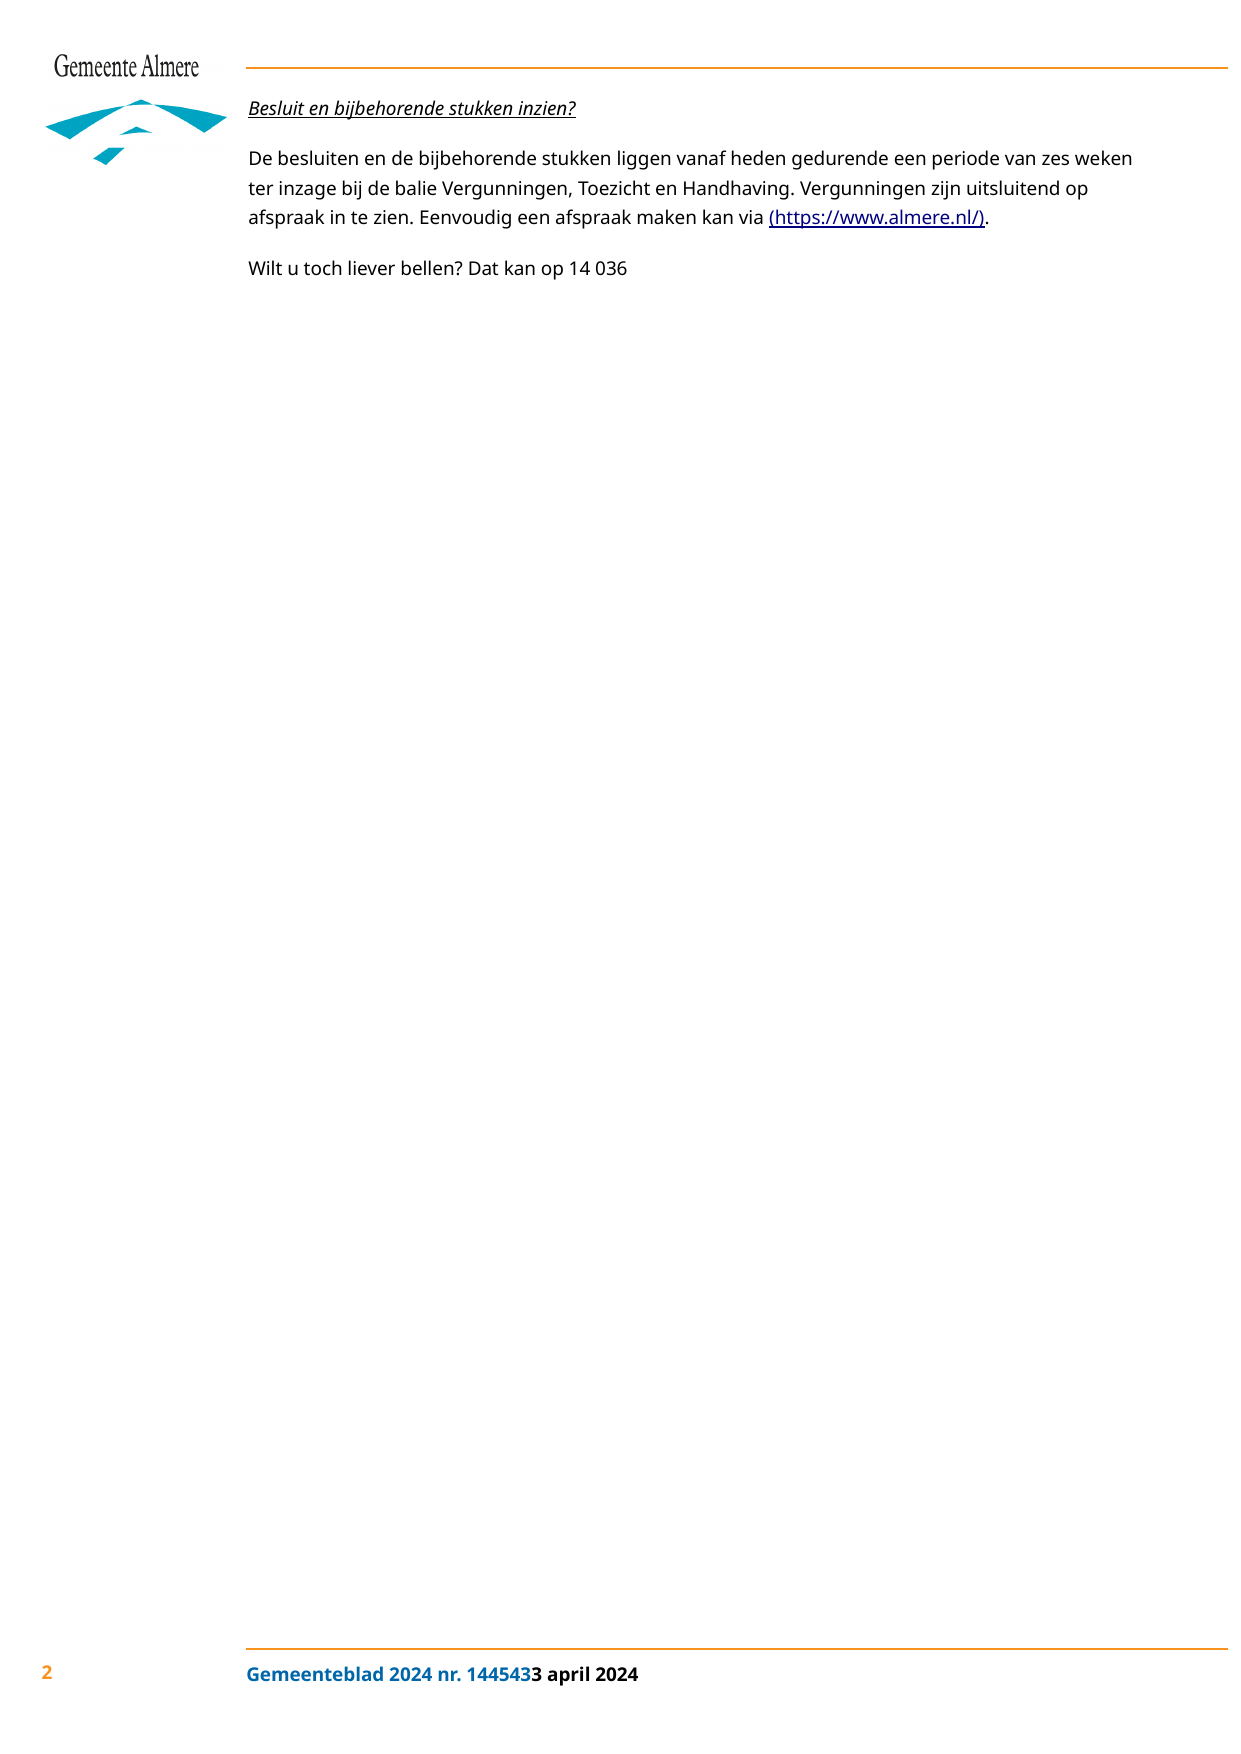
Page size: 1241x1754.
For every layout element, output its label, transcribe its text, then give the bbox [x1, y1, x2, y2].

text Wilt u toch liever bellen? Dat kan op 14 036 [248, 255, 1152, 281]
text Besluit en bijbehorende stukken inzien? [248, 95, 1152, 121]
picture [41, 47, 231, 172]
text De besluiten en de bijbehorende stukken liggen vanaf heden gedurende een periode van zes weken ter inzage bij de balie Vergunningen, Toezicht en Handhaving. Vergunningen zijn uitsluitend op afspraak in te zien. Eenvoudig een afspraak maken kan via (https://www.almere.nl/). [248, 145, 1152, 230]
